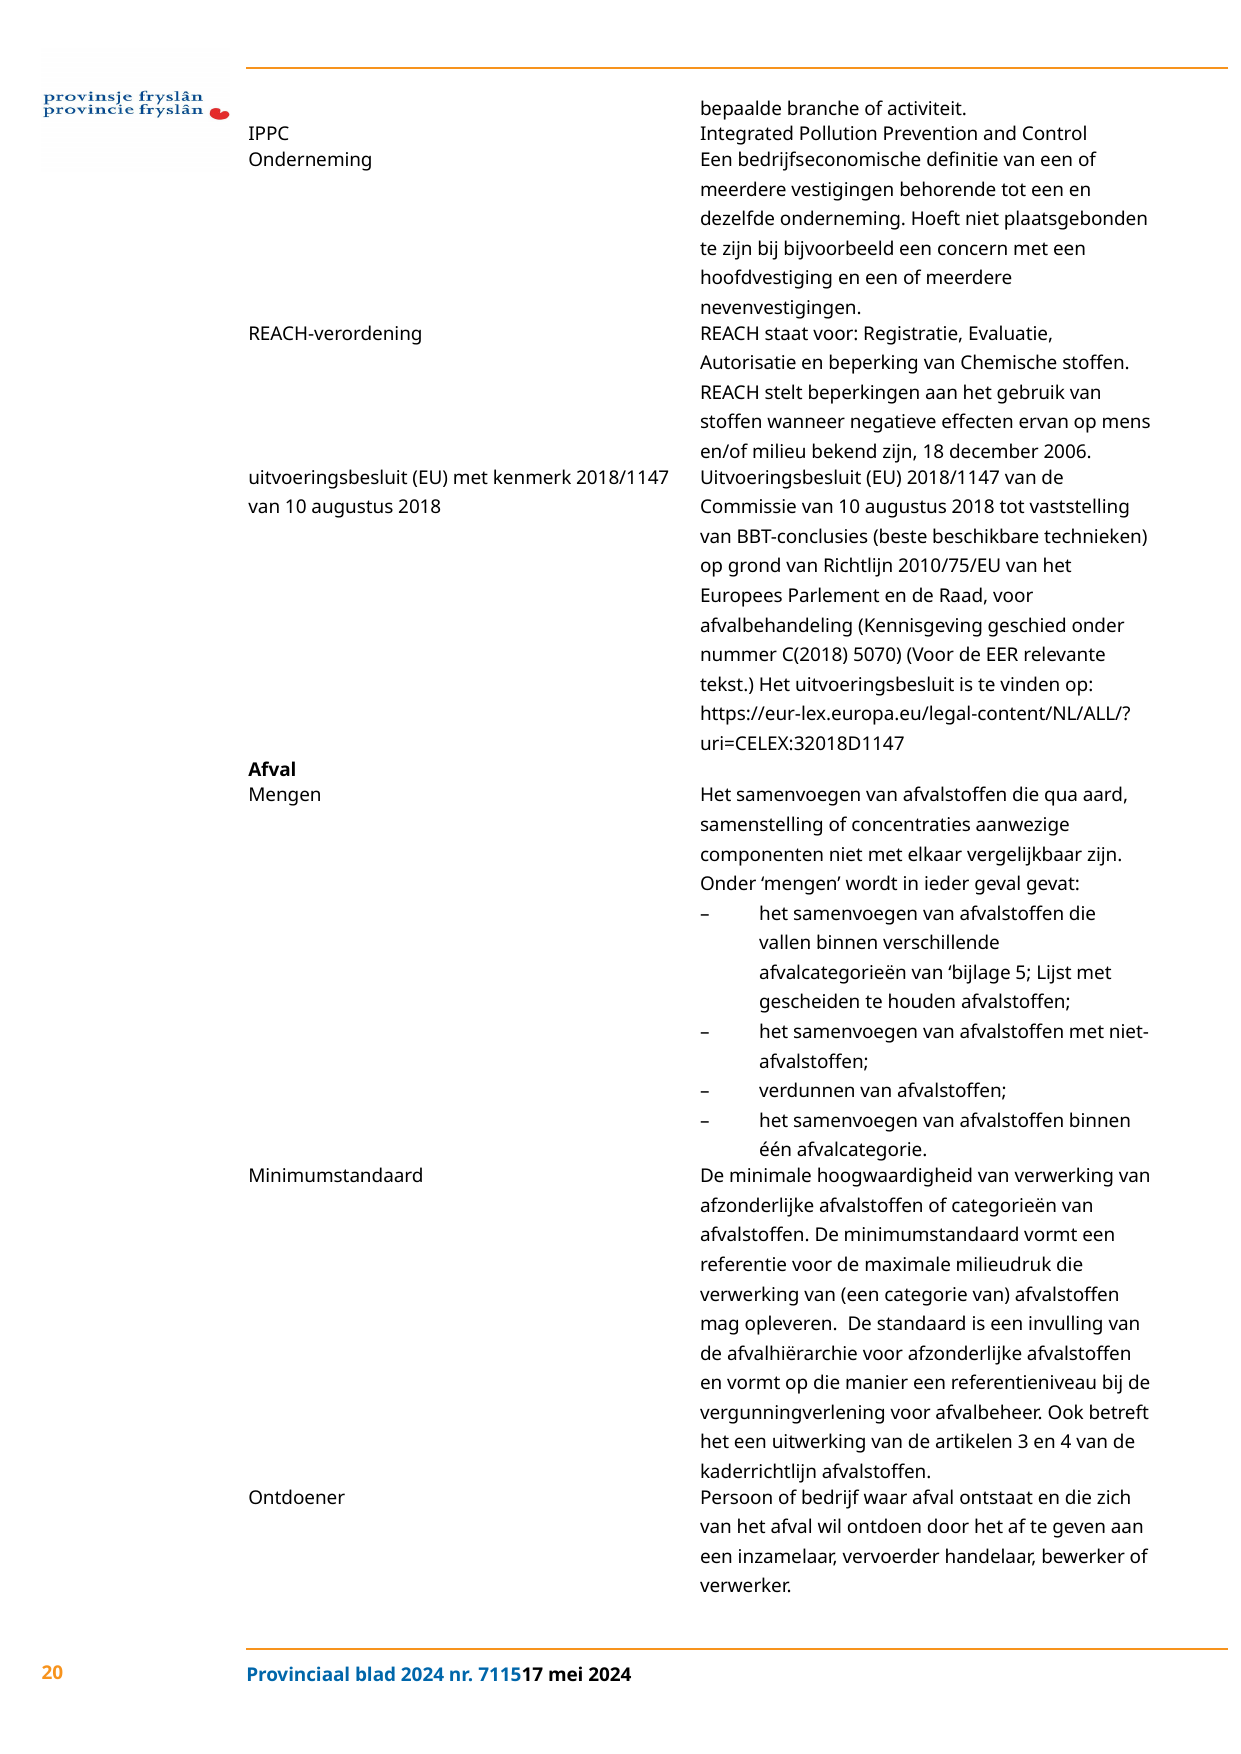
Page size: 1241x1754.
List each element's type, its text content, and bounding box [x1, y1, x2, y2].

table_cell Ontdoener [248, 1484, 700, 1598]
table_cell bepaalde branche of activiteit. [700, 95, 1152, 121]
table_cell [700, 756, 1152, 782]
table_cell Uitvoeringsbesluit (EU) 2018/1147 van de Commissie van 10 augustus 2018 tot vaststelling van BBT-conclusies (beste beschikbare technieken) op grond van Richtlijn 2010/75/EU van het Europees Parlement en de Raad, voor afvalbehandeling (Kennisgeving geschied onder nummer C(2018) 5070) (Voor de EER relevante tekst.) Het uitvoeringsbesluit is te vinden op: https://eur-lex.europa.eu/legal-content/NL/ALL/?uri=CELEX:32018D1147 [700, 464, 1152, 756]
table_cell REACH staat voor: Registratie, Evaluatie, Autorisatie en beperking van Chemische stoffen. REACH stelt beperkingen aan het gebruik van stoffen wanneer negatieve effecten ervan op mens en/of milieu bekend zijn, 18 december 2006. [700, 320, 1152, 464]
table_cell Een bedrijfseconomische definitie van een of meerdere vestigingen behorende tot een en dezelfde onderneming. Hoeft niet plaatsgebonden te zijn bij bijvoorbeeld een concern met een hoofdvestiging en een of meerdere nevenvestigingen. [700, 146, 1152, 320]
table_cell Mengen [248, 782, 700, 1162]
table_cell De minimale hoogwaardigheid van verwerking van afzonderlijke afvalstoffen of categorieën van afvalstoffen. De minimumstandaard vormt een referentie voor de maximale milieudruk die verwerking van (een categorie van) afvalstoffen mag opleveren. De standaard is een invulling van de afvalhiërarchie voor afzonderlijke afvalstoffen en vormt op die manier een referentieniveau bij de vergunningverlening voor afvalbeheer. Ook betreft het een uitwerking van de artikelen 3 en 4 van de kaderrichtlijn afvalstoffen. [700, 1163, 1152, 1484]
table_cell Het samenvoegen van afvalstoffen die qua aard, samenstelling of concentraties aanwezige componenten niet met elkaar vergelijkbaar zijn. Onder ‘mengen’ wordt in ieder geval gevat: het samenvoegen van afvalstoffen die vallen binnen verschillende afvalcategorieën van ‘bijlage 5; Lijst met gescheiden te houden afvalstoffen; het samenvoegen van afvalstoffen met niet-afvalstoffen; verdunnen van afvalstoffen; het samenvoegen van afvalstoffen binnen één afvalcategorie. [700, 782, 1152, 1162]
table_cell Persoon of bedrijf waar afval ontstaat en die zich van het afval wil ontdoen door het af te geven aan een inzamelaar, vervoerder handelaar, bewerker of verwerker. [700, 1484, 1152, 1598]
picture [41, 47, 231, 172]
table_cell Afval [248, 756, 700, 782]
table_cell [248, 95, 700, 121]
table_cell Minimumstandaard [248, 1163, 700, 1484]
table_cell Onderneming [248, 146, 700, 320]
table_cell Integrated Pollution Prevention and Control [700, 121, 1152, 146]
table_cell REACH-verordening [248, 320, 700, 464]
table_cell uitvoeringsbesluit (EU) met kenmerk 2018/1147 van 10 augustus 2018 [248, 464, 700, 756]
table_cell IPPC [248, 121, 700, 146]
